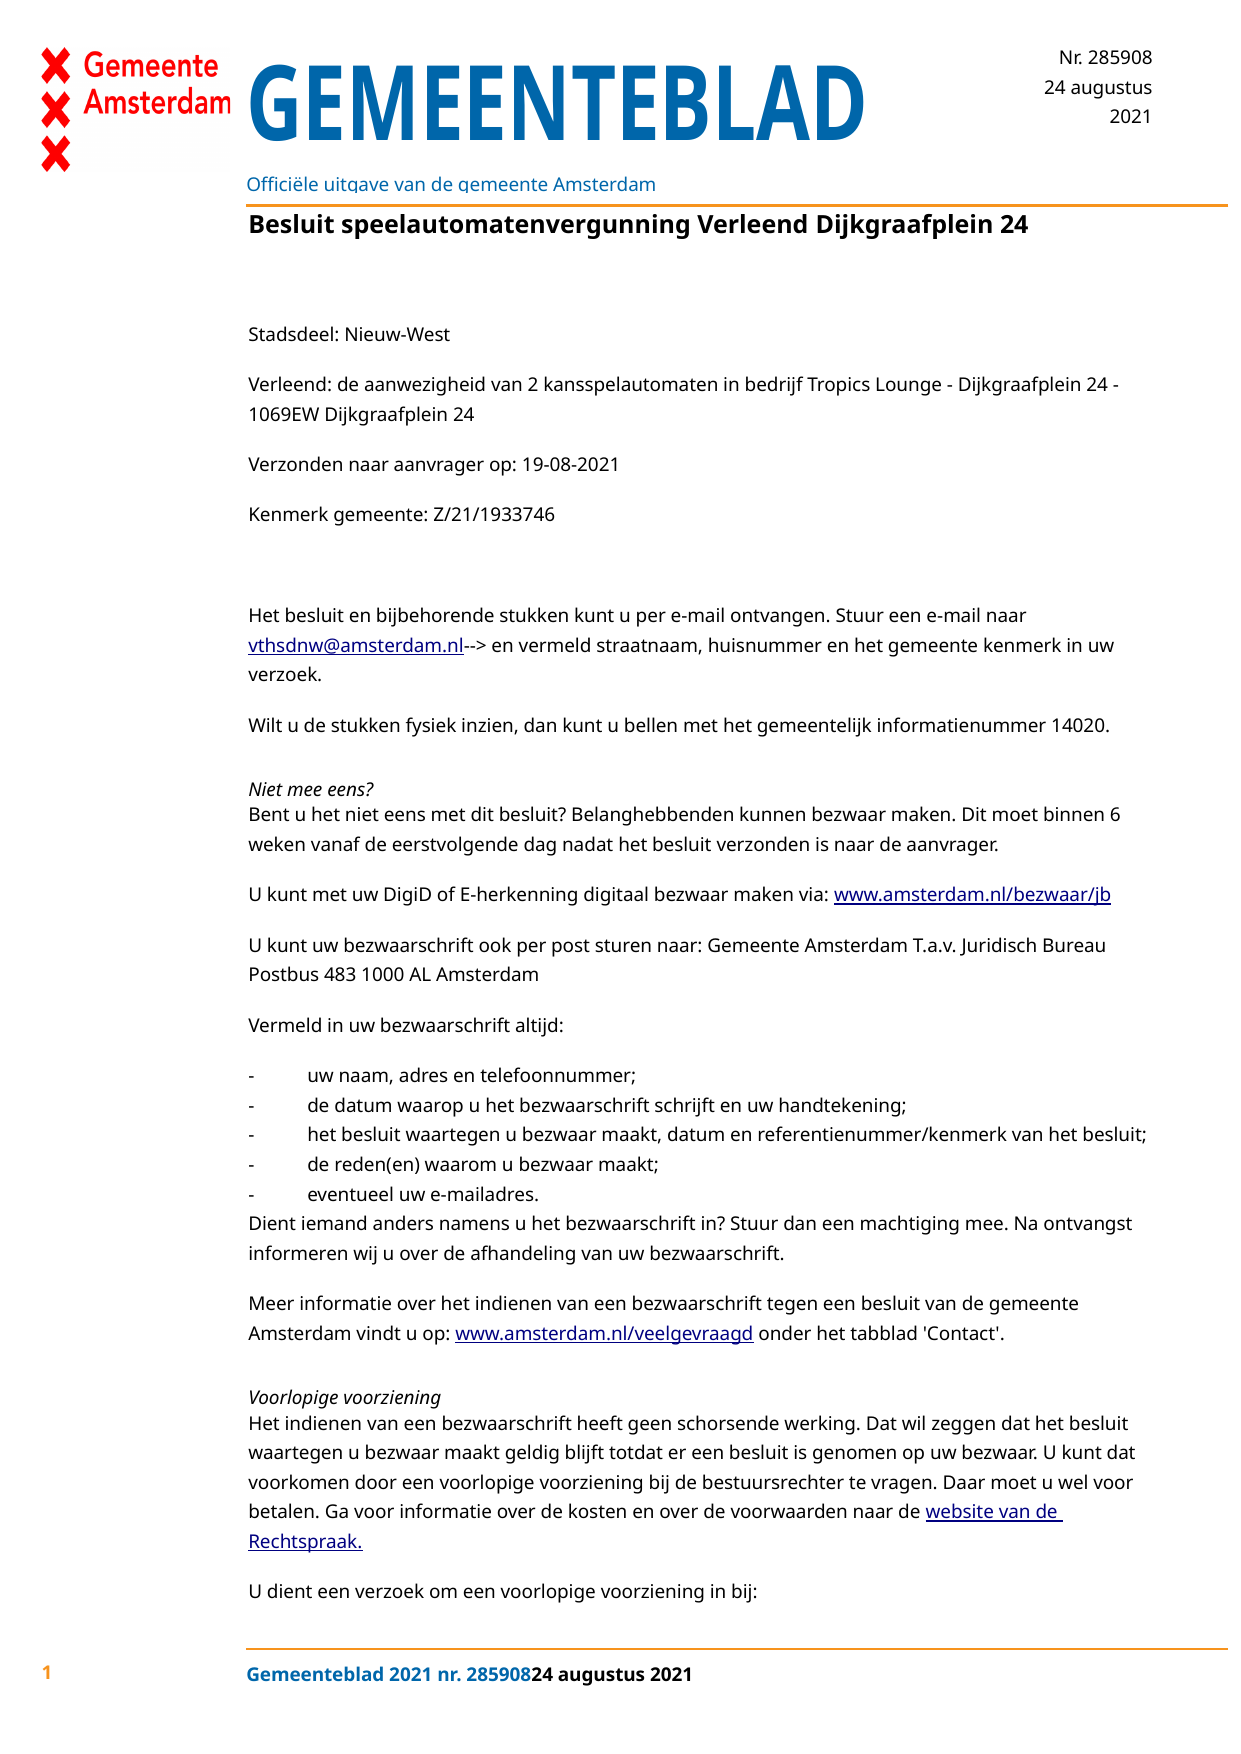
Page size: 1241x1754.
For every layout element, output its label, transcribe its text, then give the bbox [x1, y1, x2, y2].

text Besluit speelautomatenvergunning Verleend Dijkgraafplein 24 [248, 207, 1152, 241]
text Stadsdeel: Nieuw-West [248, 321, 1152, 346]
text Kenmerk gemeente: Z/21/1933746 [248, 502, 1152, 527]
list de reden(en) waarom u bezwaar maakt; [248, 1151, 1152, 1177]
text U kunt met uw DigiD of E-herkenning digitaal bezwaar maken via: www.amsterdam.nl/bezwaar/jb [248, 882, 1152, 907]
picture [41, 47, 231, 172]
text U kunt uw bezwaarschrift ook per post sturen naar: Gemeente Amsterdam T.a.v. Juridisch Bureau Postbus 483 1000 AL Amsterdam [248, 932, 1152, 987]
list de datum waarop u het bezwaarschrift schrijft en uw handtekening; [248, 1092, 1152, 1118]
list eventueel uw e-mailadres. [248, 1181, 1152, 1207]
text Meer informatie over het indienen van een bezwaarschrift tegen een besluit van de gemeente Amsterdam vindt u op: www.amsterdam.nl/veelgevraagd onder het tabblad 'Contact'. [248, 1290, 1152, 1346]
text Wilt u de stukken fysiek inzien, dan kunt u bellen met het gemeentelijk informatienummer 14020. [248, 712, 1152, 738]
text Voorlopige voorziening [248, 1384, 1152, 1410]
list uw naam, adres en telefoonnummer; [248, 1062, 1152, 1088]
text Niet mee eens? [248, 776, 1152, 802]
text Verzonden naar aanvrager op: 19-08-2021 [248, 451, 1152, 477]
text U dient een verzoek om een voorlopige voorziening in bij: [248, 1578, 1152, 1604]
text Vermeld in uw bezwaarschrift altijd: [248, 1012, 1152, 1038]
list het besluit waartegen u bezwaar maakt, datum en referentienummer/kenmerk van het besluit; [248, 1122, 1152, 1147]
text Het indienen van een bezwaarschrift heeft geen schorsende werking. Dat wil zeggen dat het besluit waartegen u bezwaar maakt geldig blijft totdat er een besluit is genomen op uw bezwaar. U kunt dat voorkomen door een voorlopige voorziening bij de bestuursrechter te vragen. Daar moet u wel voor betalen. Ga voor informatie over de kosten en over de voorwaarden naar de website van de Rechtspraak. [248, 1410, 1152, 1554]
text Verleend: de aanwezigheid van 2 kansspelautomaten in bedrijf Tropics Lounge - Dijkgraafplein 24 - 1069EW Dijkgraafplein 24 [248, 371, 1152, 426]
text Bent u het niet eens met dit besluit? Belanghebbenden kunnen bezwaar maken. Dit moet binnen 6 weken vanaf de eerstvolgende dag nadat het besluit verzonden is naar de aanvrager. [248, 802, 1152, 857]
text Dient iemand anders namens u het bezwaarschrift in? Stuur dan een machtiging mee. Na ontvangst informeren wij u over de afhandeling van uw bezwaarschrift. [248, 1210, 1152, 1266]
text Het besluit en bijbehorende stukken kunt u per e-mail ontvangen. Stuur een e-mail naar vthsdnw@amsterdam.nl--> en vermeld straatnaam, huisnummer en het gemeente kenmerk in uw verzoek. [248, 602, 1152, 687]
